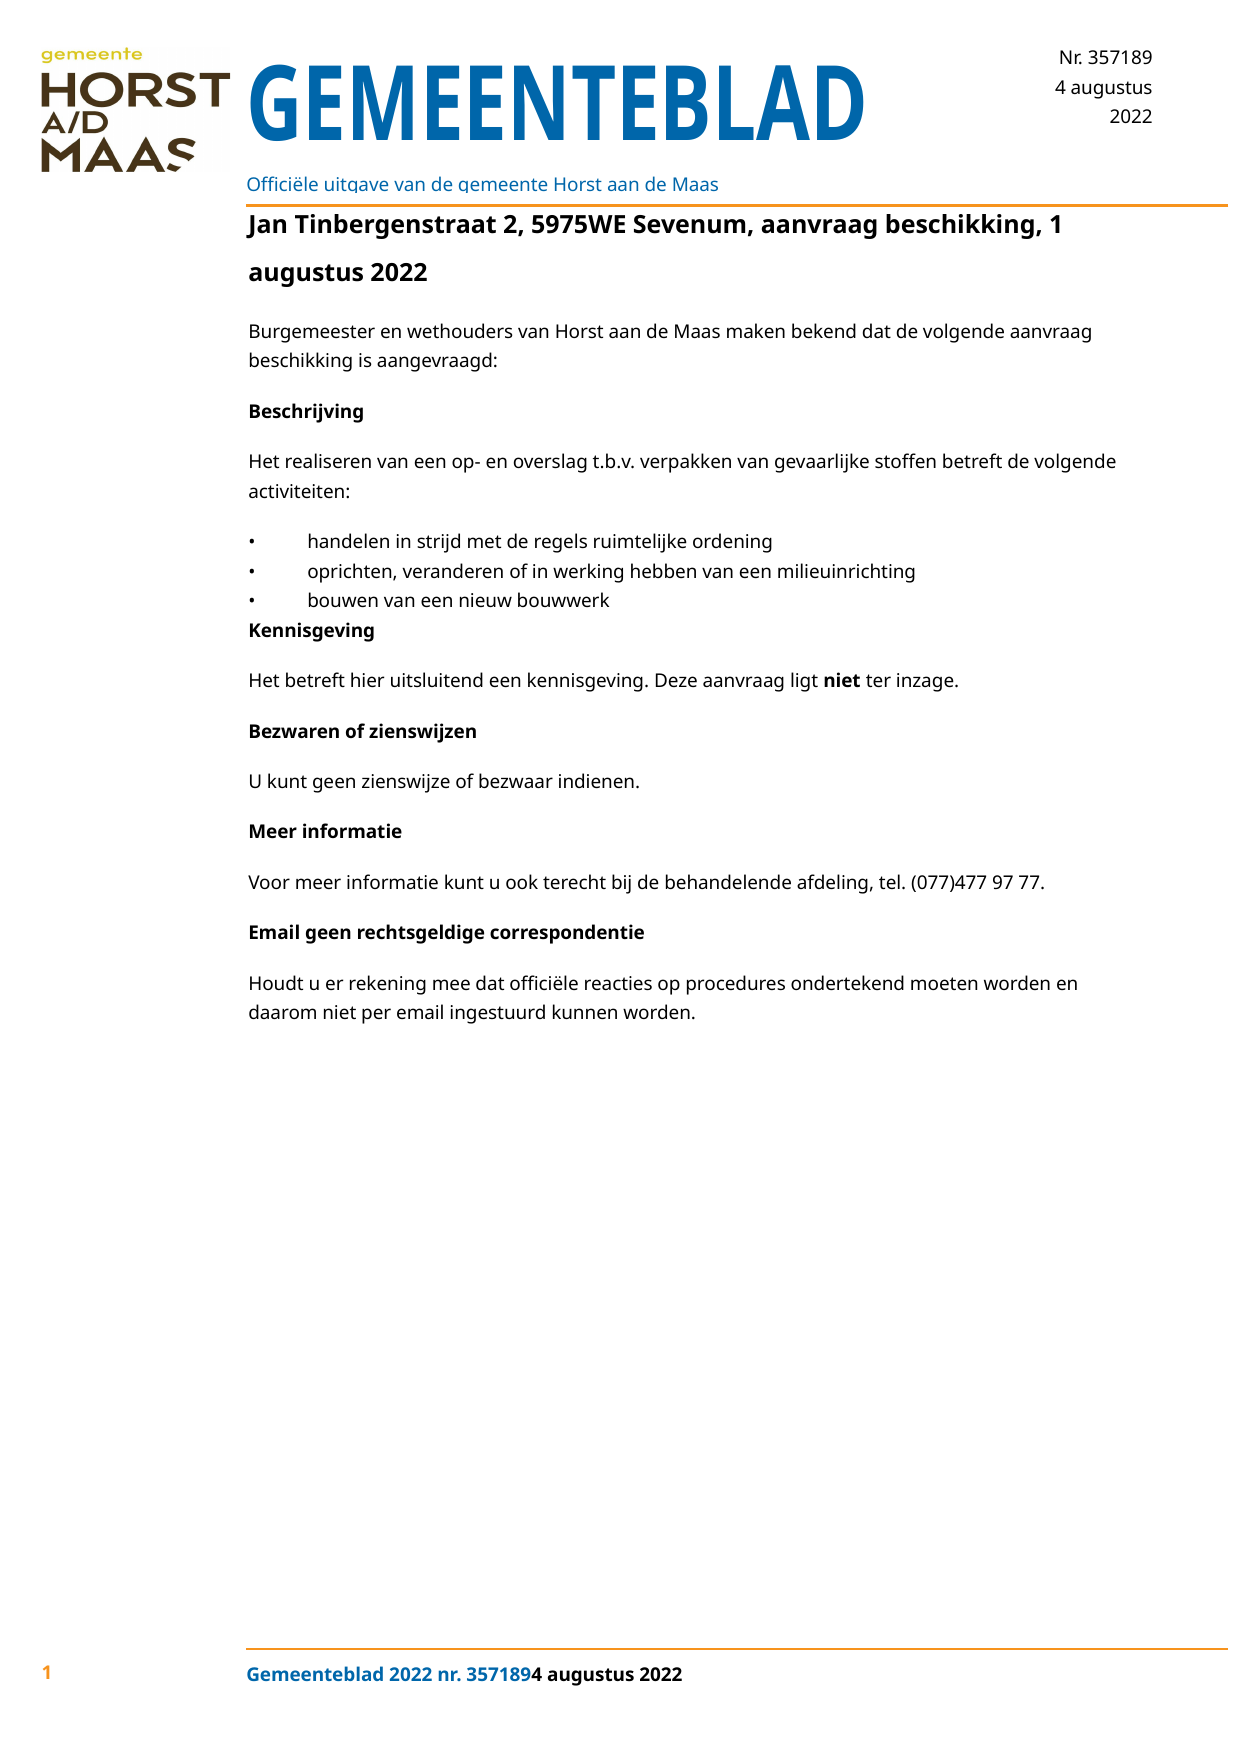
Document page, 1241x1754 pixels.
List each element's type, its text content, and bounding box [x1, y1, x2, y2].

text Kennisgeving [248, 617, 1152, 643]
picture [41, 47, 231, 172]
text Jan Tinbergenstraat 2, 5975WE Sevenum, aanvraag beschikking, 1 augustus 2022 [248, 207, 1152, 288]
text Bezwaren of zienswijzen [248, 718, 1152, 744]
text Meer informatie [248, 819, 1152, 844]
list oprichten, veranderen of in werking hebben van een milieuinrichting [248, 558, 1152, 584]
text Het betreft hier uitsluitend een kennisgeving. Deze aanvraag ligt niet ter inzage. [248, 667, 1152, 693]
text Voor meer informatie kunt u ook terecht bij de behandelende afdeling, tel. (077)477 97 77. [248, 869, 1152, 895]
list bouwen van een nieuw bouwwerk [248, 587, 1152, 613]
text Beschrijving [248, 398, 1152, 424]
list handelen in strijd met de regels ruimtelijke ordening [248, 528, 1152, 554]
text Het realiseren van een op- en overslag t.b.v. verpakken van gevaarlijke stoffen betreft de volgende activiteiten: [248, 448, 1152, 504]
text U kunt geen zienswijze of bezwaar indienen. [248, 768, 1152, 794]
text Email geen rechtsgeldige correspondentie [248, 919, 1152, 945]
text Houdt u er rekening mee dat officiële reacties op procedures ondertekend moeten worden en daarom niet per email ingestuurd kunnen worden. [248, 970, 1152, 1025]
text Burgemeester en wethouders van Horst aan de Maas maken bekend dat de volgende aanvraag beschikking is aangevraagd: [248, 318, 1152, 373]
